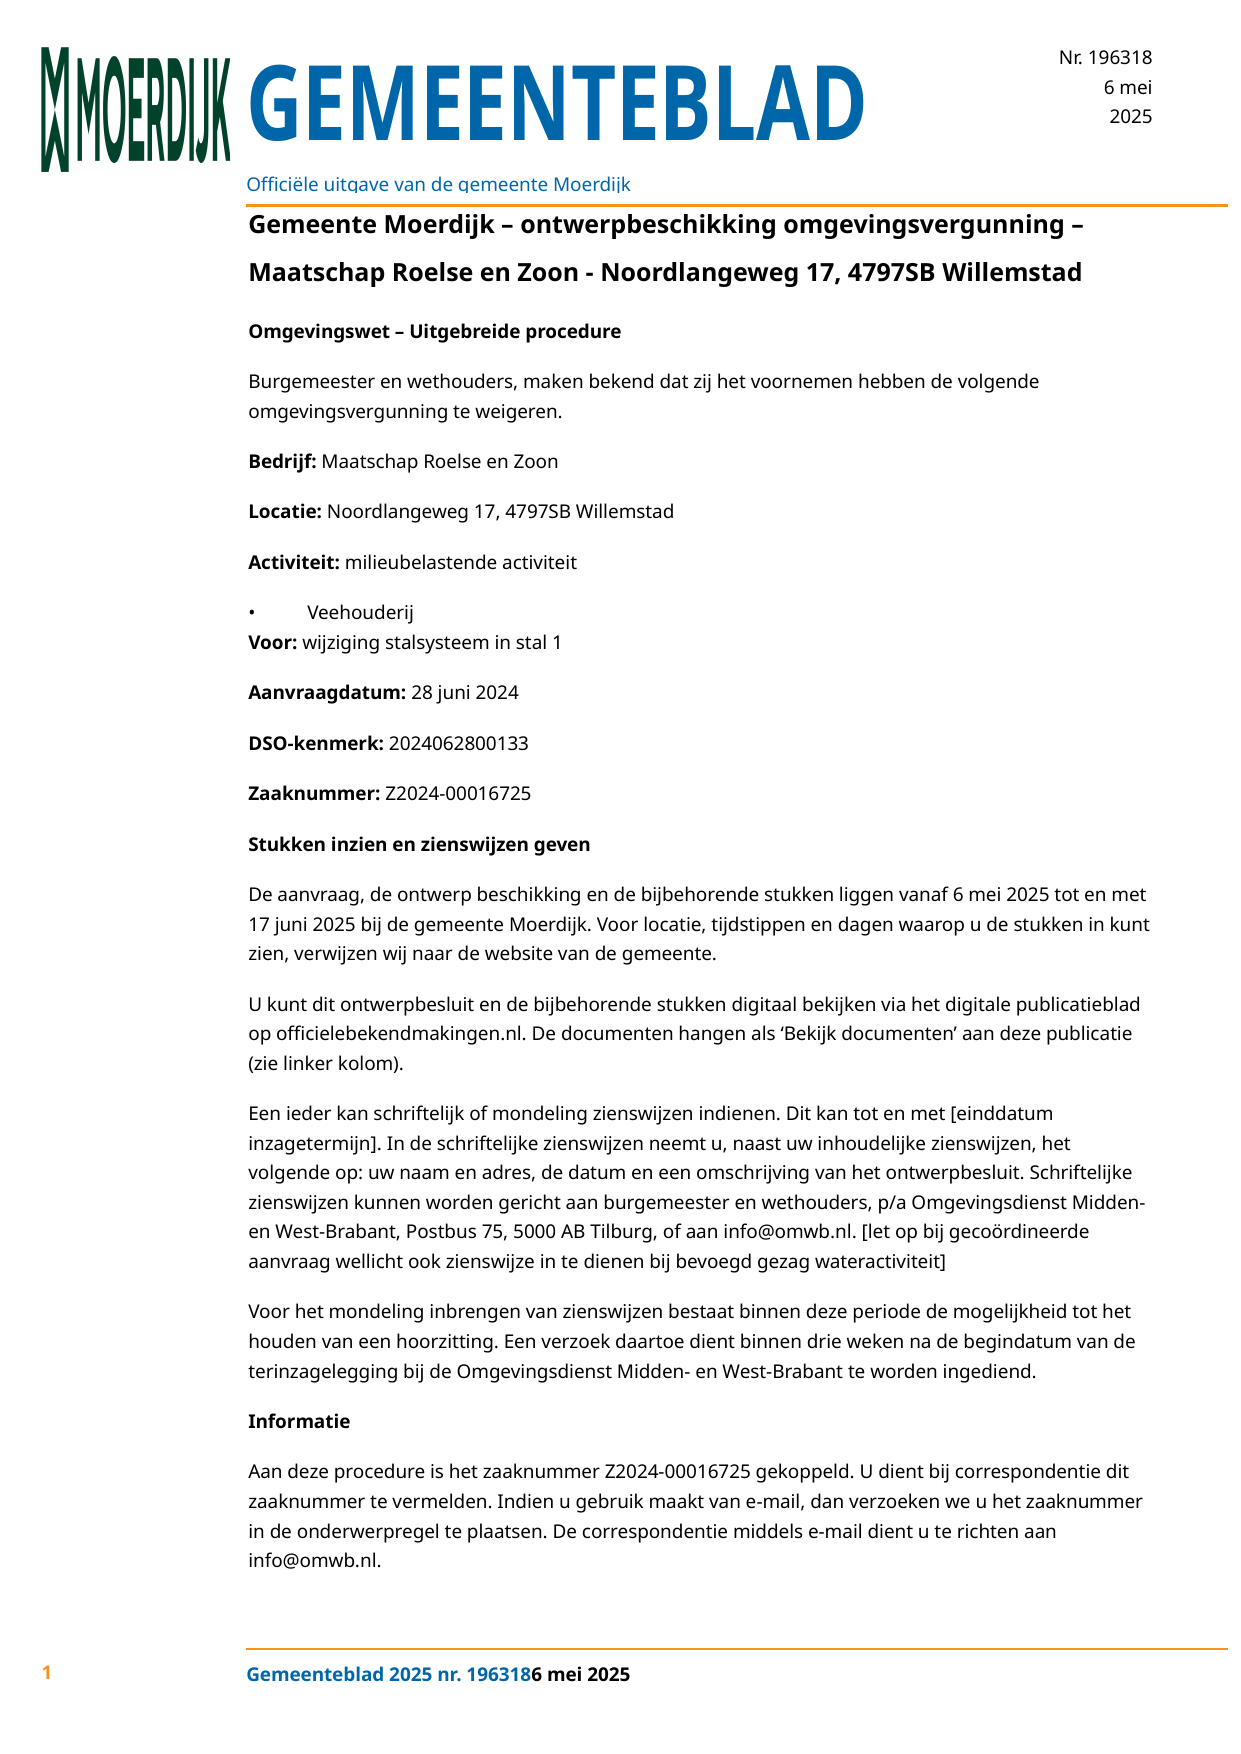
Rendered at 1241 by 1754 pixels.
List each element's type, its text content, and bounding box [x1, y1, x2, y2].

list Veehouderij [248, 599, 1152, 625]
text Gemeente Moerdijk – ontwerpbeschikking omgevingsvergunning – Maatschap Roelse en Zoon - Noordlangeweg 17, 4797SB Willemstad [248, 207, 1152, 288]
text Stukken inzien en zienswijzen geven [248, 831, 1152, 857]
text Locatie: Noordlangeweg 17, 4797SB Willemstad [248, 499, 1152, 524]
text Bedrijf: Maatschap Roelse en Zoon [248, 448, 1152, 474]
text DSO-kenmerk: 2024062800133 [248, 730, 1152, 756]
text Voor het mondeling inbrengen van zienswijzen bestaat binnen deze periode de mogelijkheid tot het houden van een hoorzitting. Een verzoek daartoe dient binnen drie weken na de begindatum van de terinzagelegging bij de Omgevingsdienst Midden- en West-Brabant te worden ingediend. [248, 1299, 1152, 1384]
text Omgevingswet – Uitgebreide procedure [248, 318, 1152, 344]
text Activiteit: milieubelastende activiteit [248, 549, 1152, 575]
text Zaaknummer: Z2024-00016725 [248, 780, 1152, 806]
text Burgemeester en wethouders, maken bekend dat zij het voornemen hebben de volgende omgevingsvergunning te weigeren. [248, 368, 1152, 424]
text Een ieder kan schriftelijk of mondeling zienswijzen indienen. Dit kan tot en met [einddatum inzagetermijn]. In de schriftelijke zienswijzen neemt u, naast uw inhoudelijke zienswijzen, het volgende op: uw naam en adres, de datum en een omschrijving van het ontwerpbesluit. Schriftelijke zienswijzen kunnen worden gericht aan burgemeester en wethouders, p/a Omgevingsdienst Midden- en West-Brabant, Postbus 75, 5000 AB Tilburg, of aan info@omwb.nl. [let op bij gecoördineerde aanvraag wellicht ook zienswijze in te dienen bij bevoegd gezag wateractiviteit] [248, 1100, 1152, 1274]
text U kunt dit ontwerpbesluit en de bijbehorende stukken digitaal bekijken via het digitale publicatieblad op officielebekendmakingen.nl. De documenten hangen als ‘Bekijk documenten’ aan deze publicatie (zie linker kolom). [248, 991, 1152, 1076]
text Aanvraagdatum: 28 juni 2024 [248, 679, 1152, 705]
picture [41, 47, 231, 172]
text Aan deze procedure is het zaaknummer Z2024-00016725 gekoppeld. U dient bij correspondentie dit zaaknummer te vermelden. Indien u gebruik maakt van e-mail, dan verzoeken we u het zaaknummer in de onderwerpregel te plaatsen. De correspondentie middels e-mail dient u te richten aan info@omwb.nl. [248, 1459, 1152, 1573]
text De aanvraag, de ontwerp beschikking en de bijbehorende stukken liggen vanaf 6 mei 2025 tot en met 17 juni 2025 bij de gemeente Moerdijk. Voor locatie, tijdstippen en dagen waarop u de stukken in kunt zien, verwijzen wij naar de website van de gemeente. [248, 881, 1152, 966]
text Voor: wijziging stalsysteem in stal 1 [248, 629, 1152, 655]
text Informatie [248, 1408, 1152, 1434]
